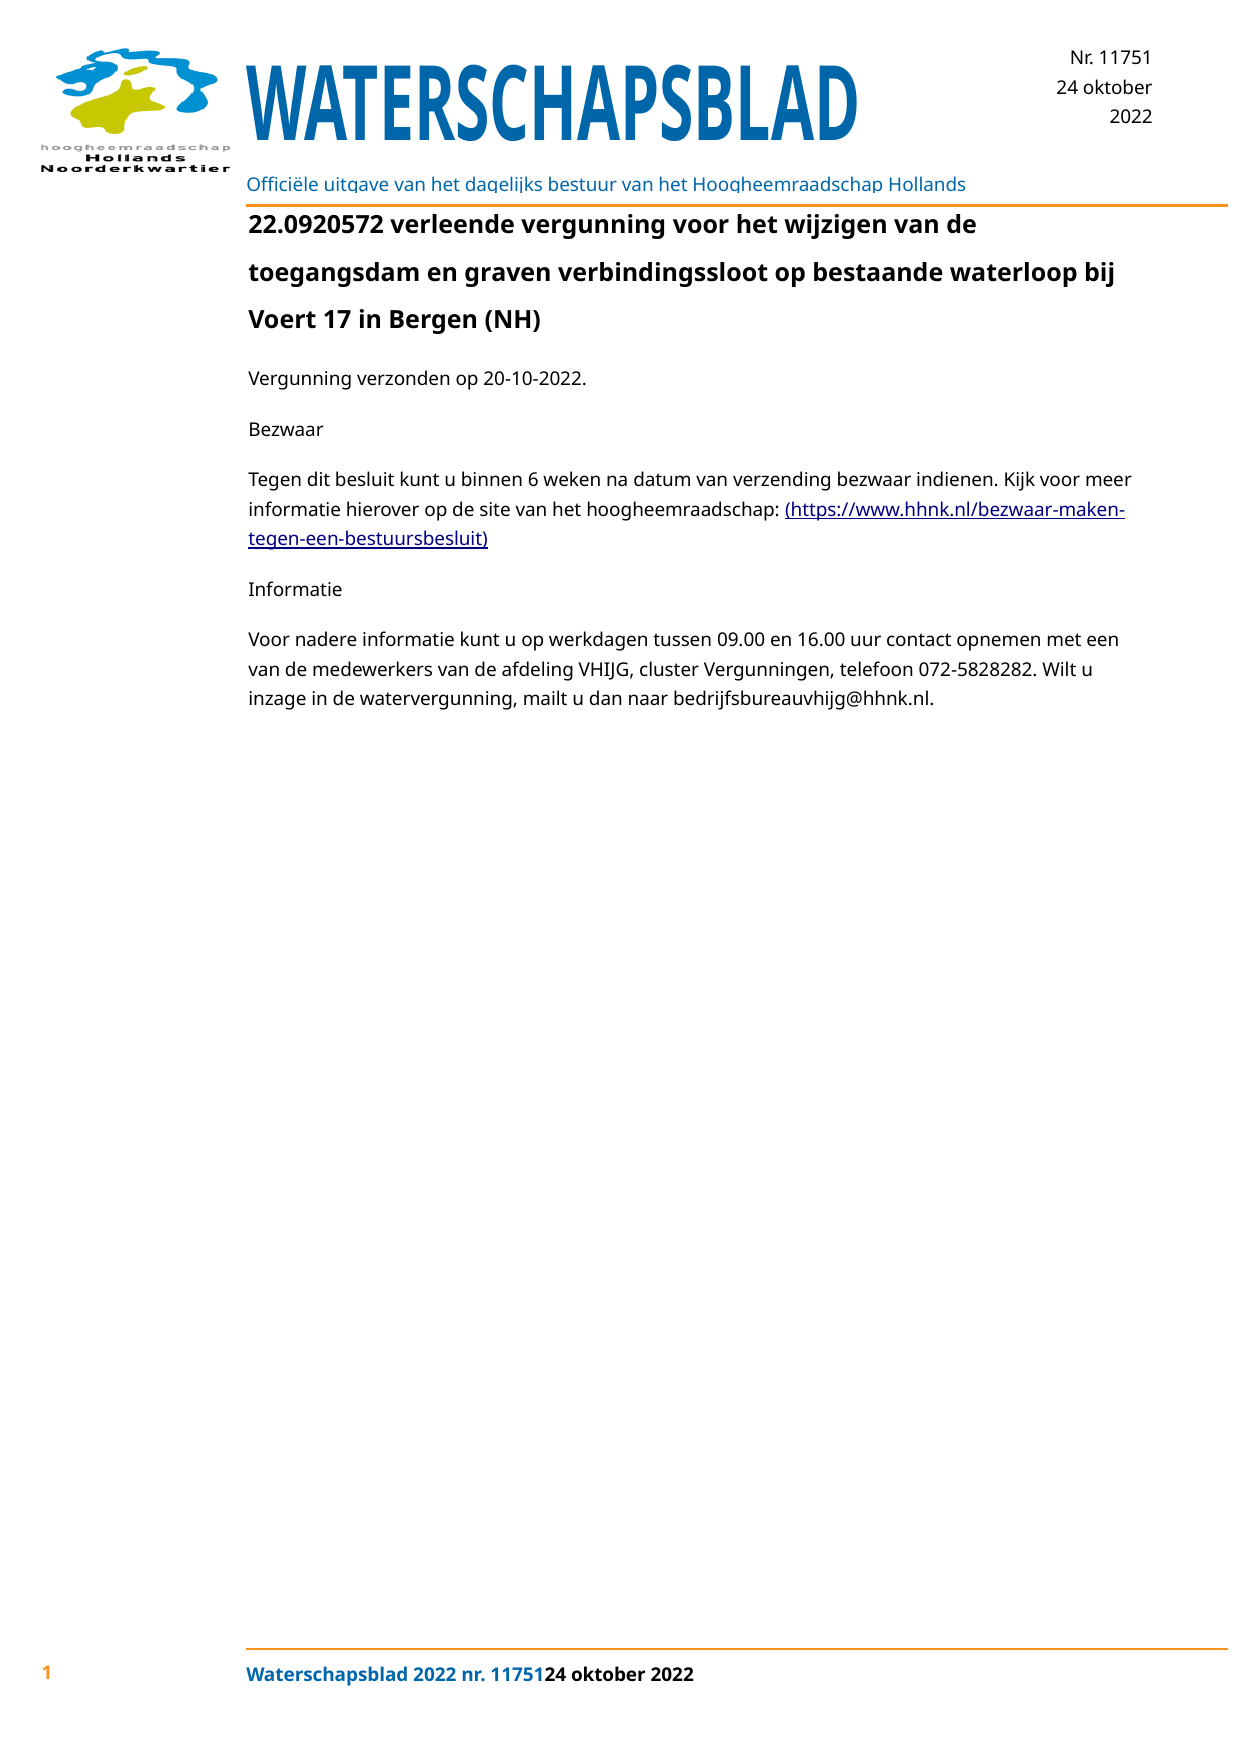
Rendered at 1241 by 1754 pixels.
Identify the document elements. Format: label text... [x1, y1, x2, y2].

text Tegen dit besluit kunt u binnen 6 weken na datum van verzending bezwaar indienen. Kijk voor meer informatie hierover op de site van het hoogheemraadschap: (https://www.hhnk.nl/bezwaar-maken-tegen-een-bestuursbesluit) [248, 466, 1152, 551]
text Voor nadere informatie kunt u op werkdagen tussen 09.00 en 16.00 uur contact opnemen met een van de medewerkers van de afdeling VHIJG, cluster Vergunningen, telefoon 072-5828282. Wilt u inzage in de watervergunning, mailt u dan naar bedrijfsbureauvhijg@hhnk.nl. [248, 626, 1152, 711]
text Vergunning verzonden op 20-10-2022. [248, 366, 1152, 391]
picture [41, 47, 231, 172]
text Informatie [248, 576, 1152, 602]
text 22.0920572 verleende vergunning voor het wijzigen van de toegangsdam en graven verbindingssloot op bestaande waterloop bij Voert 17 in Bergen (NH) [248, 207, 1152, 336]
text Bezwaar [248, 416, 1152, 442]
